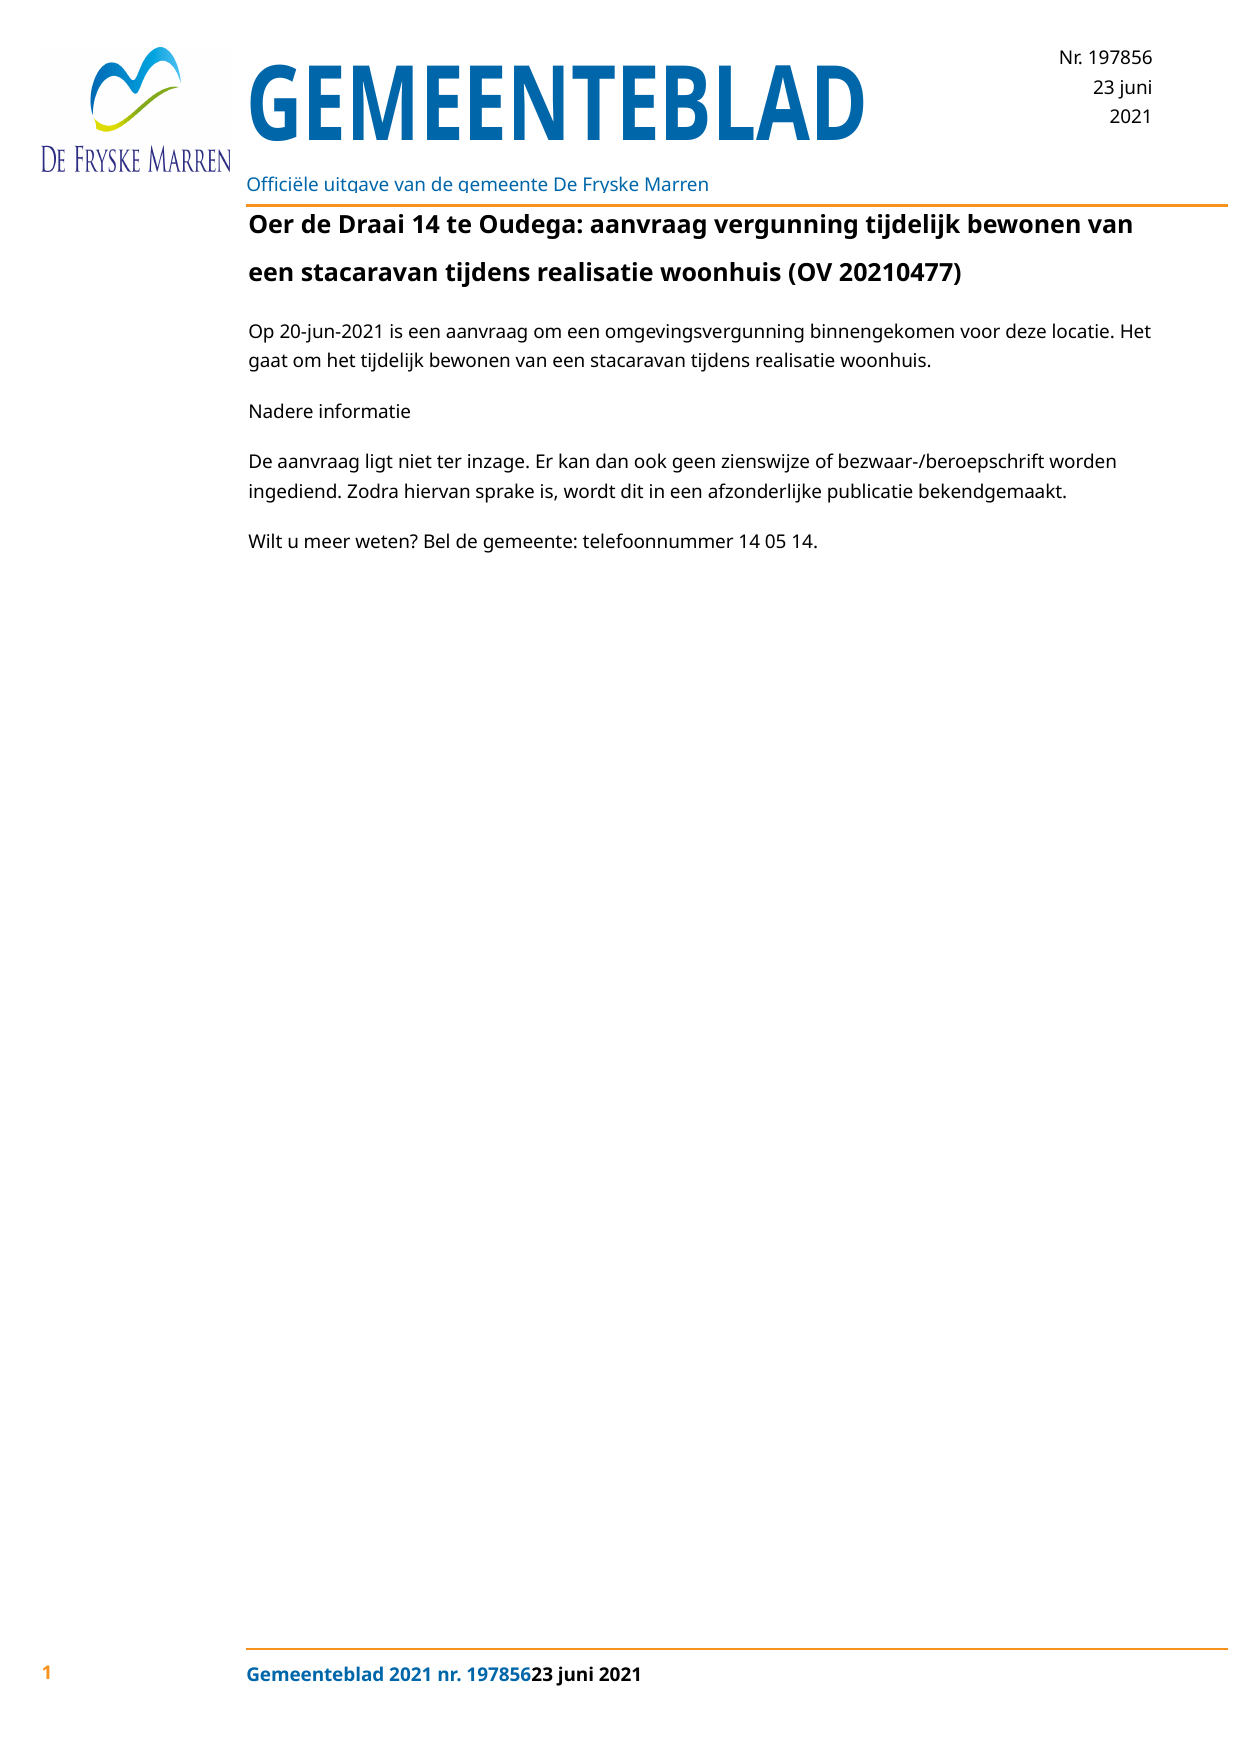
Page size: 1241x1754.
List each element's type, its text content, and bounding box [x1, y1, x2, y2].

text Oer de Draai 14 te Oudega: aanvraag vergunning tijdelijk bewonen van een stacaravan tijdens realisatie woonhuis (OV 20210477) [248, 207, 1152, 288]
text De aanvraag ligt niet ter inzage. Er kan dan ook geen zienswijze of bezwaar-/beroepschrift worden ingediend. Zodra hiervan sprake is, wordt dit in een afzonderlijke publicatie bekendgemaakt. [248, 448, 1152, 504]
text Op 20-jun-2021 is een aanvraag om een omgevingsvergunning binnengekomen voor deze locatie. Het gaat om het tijdelijk bewonen van een stacaravan tijdens realisatie woonhuis. [248, 318, 1152, 373]
text Wilt u meer weten? Bel de gemeente: telefoonnummer 14 05 14. [248, 528, 1152, 554]
text Nadere informatie [248, 398, 1152, 424]
picture [41, 47, 231, 172]
